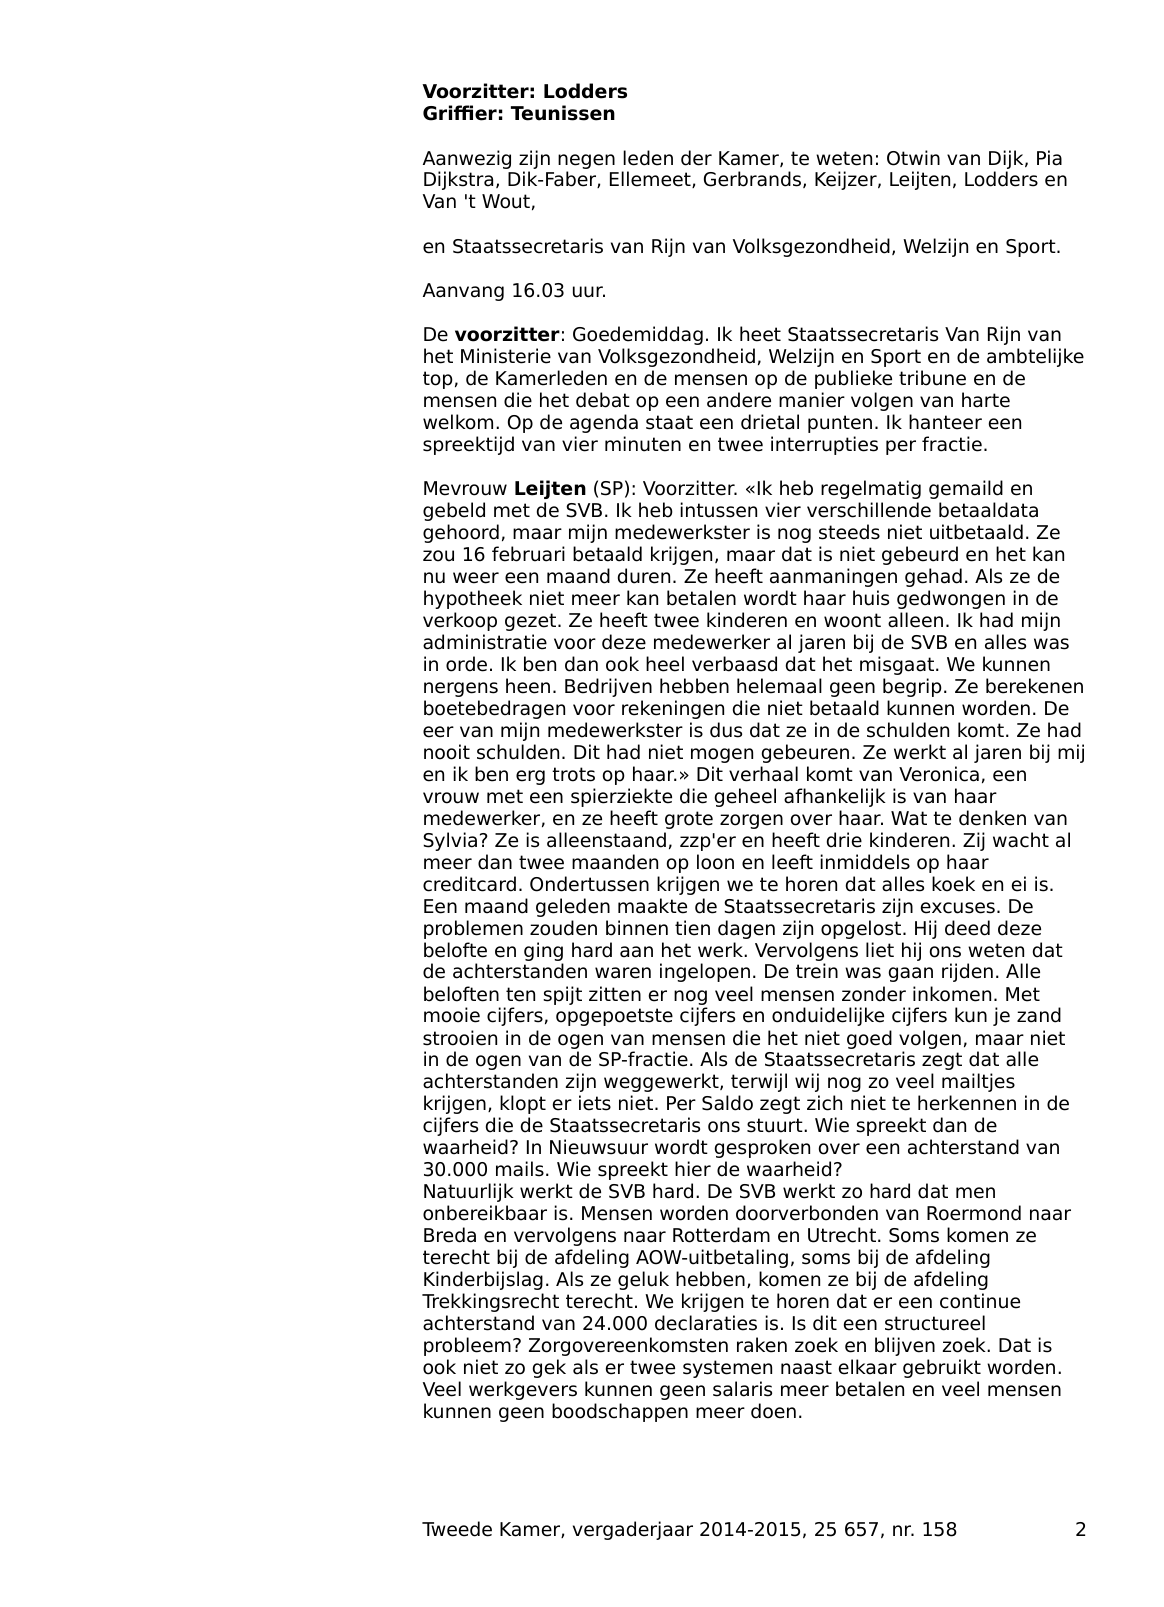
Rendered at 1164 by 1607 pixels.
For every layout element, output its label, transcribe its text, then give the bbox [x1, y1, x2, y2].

text Natuurlijk werkt de SVB hard. De SVB werkt zo hard dat men onbereikbaar is. Mensen worden doorverbonden van Roermond naar Breda en vervolgens naar Rotterdam en Utrecht. Soms komen ze terecht bij de afdeling AOW-uitbetaling, soms bij de afdeling Kinderbijslag. Als ze geluk hebben, komen ze bij de afdeling Trekkingsrecht terecht. We krijgen te horen dat er een continue achterstand van 24.000 declaraties is. Is dit een structureel probleem? Zorgovereenkomsten raken zoek en blijven zoek. Dat is ook niet zo gek als er twee systemen naast elkaar gebruikt worden. Veel werkgevers kunnen geen salaris meer betalen en veel mensen kunnen geen boodschappen meer doen. [422, 1181, 1087, 1423]
text De voorzitter: Goedemiddag. Ik heet Staatssecretaris Van Rijn van het Ministerie van Volksgezondheid, Welzijn en Sport en de ambtelijke top, de Kamerleden en de mensen op de publieke tribune en de mensen die het debat op een andere manier volgen van harte welkom. Op de agenda staat een drietal punten. Ik hanteer een spreektijd van vier minuten en twee interrupties per fractie. [422, 324, 1087, 456]
text en Staatssecretaris van Rijn van Volksgezondheid, Welzijn en Sport. [422, 236, 1087, 257]
text Mevrouw Leijten (SP): Voorzitter. «Ik heb regelmatig gemaild en gebeld met de SVB. Ik heb intussen vier verschillende betaaldata gehoord, maar mijn medewerkster is nog steeds niet uitbetaald. Ze zou 16 februari betaald krijgen, maar dat is niet gebeurd en het kan nu weer een maand duren. Ze heeft aanmaningen gehad. Als ze de hypotheek niet meer kan betalen wordt haar huis gedwongen in de verkoop gezet. Ze heeft twee kinderen en woont alleen. Ik had mijn administratie voor deze medewerker al jaren bij de SVB en alles was in orde. Ik ben dan ook heel verbaasd dat het misgaat. We kunnen nergens heen. Bedrijven hebben helemaal geen begrip. Ze berekenen boetebedragen voor rekeningen die niet betaald kunnen worden. De eer van mijn medewerkster is dus dat ze in de schulden komt. Ze had nooit schulden. Dit had niet mogen gebeuren. Ze werkt al jaren bij mij en ik ben erg trots op haar.» Dit verhaal komt van Veronica, een vrouw met een spierziekte die geheel afhankelijk is van haar medewerker, en ze heeft grote zorgen over haar. Wat te denken van Sylvia? Ze is alleenstaand, zzp'er en heeft drie kinderen. Zij wacht al meer dan twee maanden op loon en leeft inmiddels op haar creditcard. Ondertussen krijgen we te horen dat alles koek en ei is. [422, 478, 1087, 896]
text Een maand geleden maakte de Staatssecretaris zijn excuses. De problemen zouden binnen tien dagen zijn opgelost. Hij deed deze belofte en ging hard aan het werk. Vervolgens liet hij ons weten dat de achterstanden waren ingelopen. De trein was gaan rijden. Alle beloften ten spijt zitten er nog veel mensen zonder inkomen. Met mooie cijfers, opgepoetste cijfers en onduidelijke cijfers kun je zand strooien in de ogen van mensen die het niet goed volgen, maar niet in de ogen van de SP-fractie. Als de Staatssecretaris zegt dat alle achterstanden zijn weggewerkt, terwijl wij nog zo veel mailtjes krijgen, klopt er iets niet. Per Saldo zegt zich niet te herkennen in de cijfers die de Staatssecretaris ons stuurt. Wie spreekt dan de waarheid? In Nieuwsuur wordt gesproken over een achterstand van 30.000 mails. Wie spreekt hier de waarheid? [422, 896, 1087, 1181]
text Griffier: Teunissen [422, 103, 1087, 125]
text Voorzitter: Lodders [422, 81, 1087, 103]
text Aanvang 16.03 uur. [422, 280, 1087, 302]
text Aanwezig zijn negen leden der Kamer, te weten: Otwin van Dijk, Pia Dijkstra, Dik-Faber, Ellemeet, Gerbrands, Keijzer, Leijten, Lodders en Van 't Wout, [422, 147, 1087, 213]
